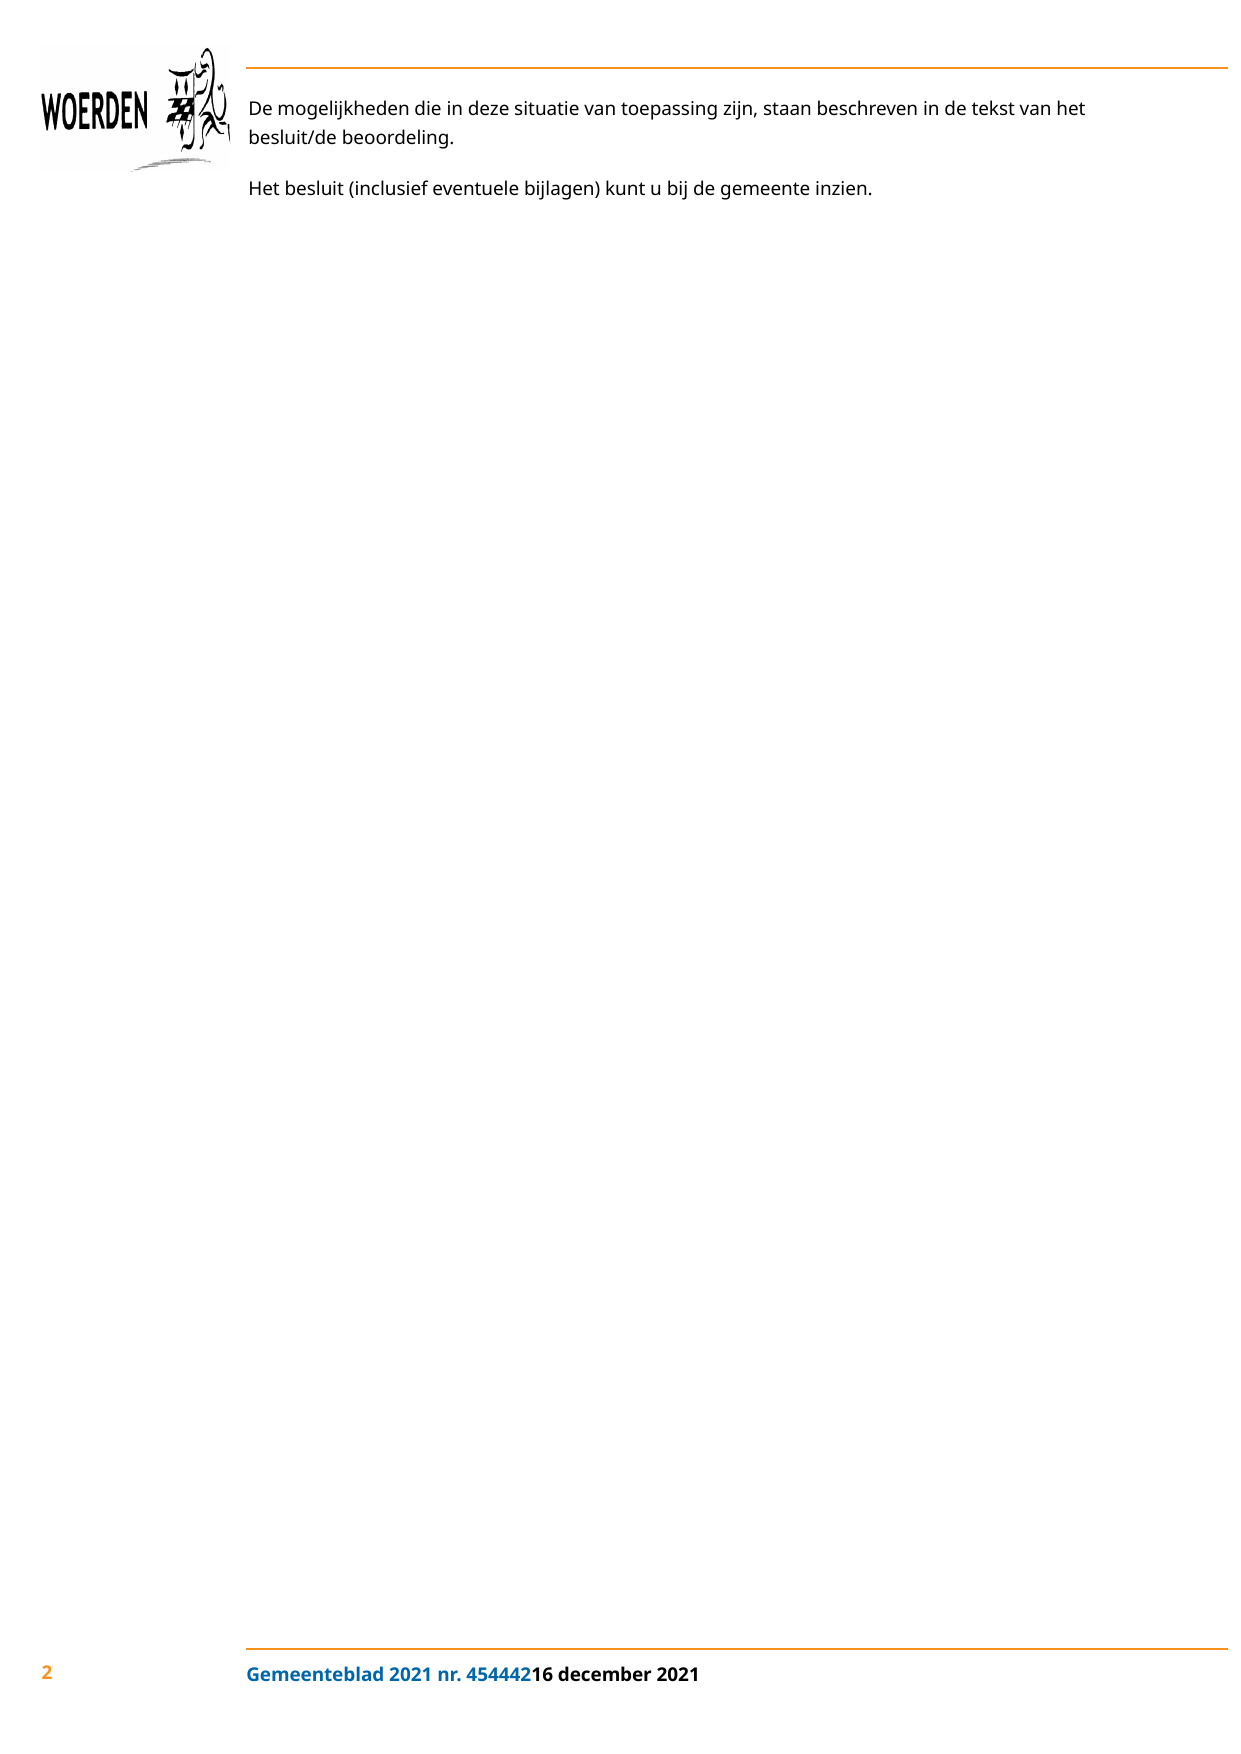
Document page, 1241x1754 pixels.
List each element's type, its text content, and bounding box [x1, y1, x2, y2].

text De mogelijkheden die in deze situatie van toepassing zijn, staan beschreven in de tekst van het besluit/de beoordeling. [248, 95, 1152, 150]
picture [41, 47, 231, 172]
text Het besluit (inclusief eventuele bijlagen) kunt u bij de gemeente inzien. [248, 175, 1152, 201]
